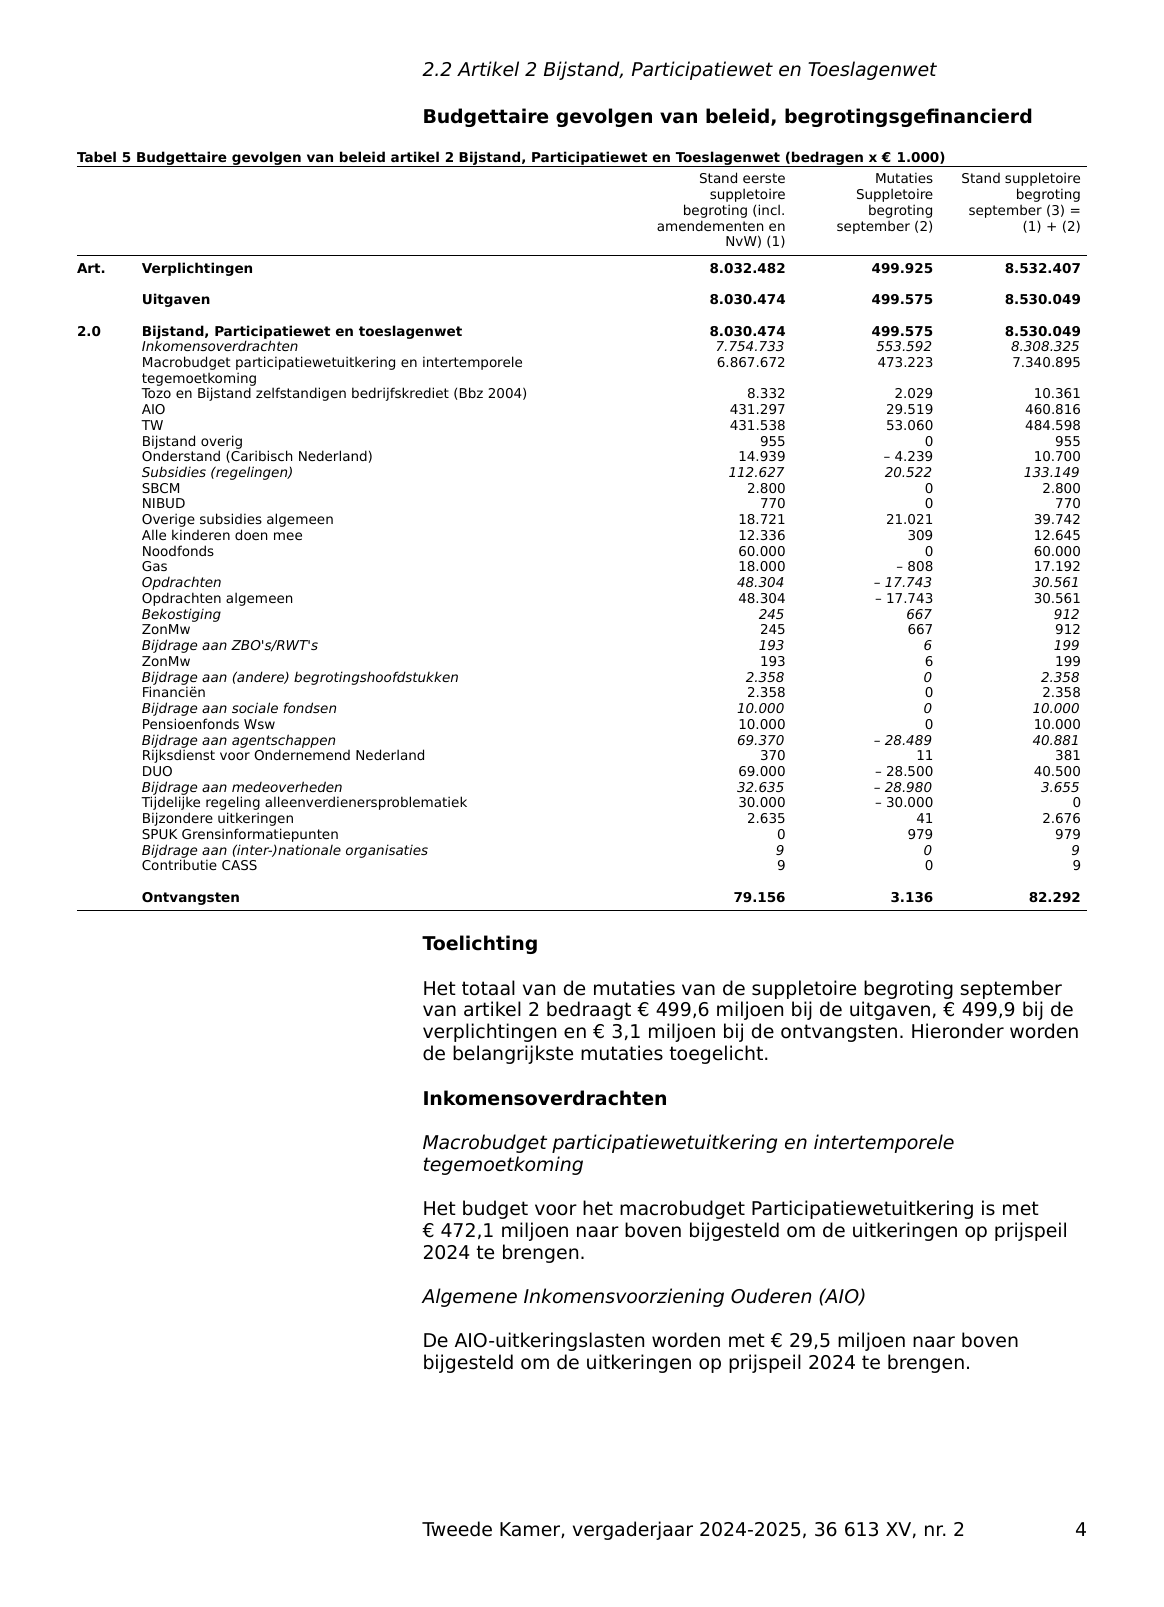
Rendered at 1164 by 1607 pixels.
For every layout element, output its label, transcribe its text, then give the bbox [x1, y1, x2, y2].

table_cell 10.361 [939, 386, 1087, 402]
table_cell 199 [939, 638, 1087, 654]
table_cell 0 [791, 858, 939, 874]
table_cell Alle kinderen doen mee [136, 528, 644, 543]
table_cell Macrobudget participatiewetuitkering en intertemporele tegemoetkoming [136, 355, 644, 386]
table_cell 0 [939, 795, 1087, 811]
table_cell 79.156 [644, 890, 791, 910]
table_cell 955 [644, 434, 791, 449]
table_cell Contributie CASS [136, 858, 644, 874]
table_cell 12.645 [939, 528, 1087, 543]
table_cell 2.676 [939, 811, 1087, 827]
table_cell 10.000 [939, 701, 1087, 717]
table_cell [77, 654, 136, 669]
table_cell 770 [644, 496, 791, 512]
table_cell 8.308.325 [939, 339, 1087, 355]
table_cell 473.223 [791, 355, 939, 386]
table_cell 18.721 [644, 512, 791, 528]
table_cell Noodfonds [136, 544, 644, 559]
table_cell 979 [939, 827, 1087, 842]
table_cell – 30.000 [791, 795, 939, 811]
table_cell 2.358 [644, 685, 791, 701]
table_cell 6.867.672 [644, 355, 791, 386]
table_cell 21.021 [791, 512, 939, 528]
subtitle Budgettaire gevolgen van beleid, begrotingsgefinancierd [422, 106, 1087, 128]
table_cell 48.304 [644, 591, 791, 606]
table_cell 29.519 [791, 402, 939, 418]
table_cell SBCM [136, 481, 644, 496]
table_cell [77, 167, 136, 255]
table_cell 40.500 [939, 764, 1087, 779]
table_cell 0 [791, 496, 939, 512]
table_cell 0 [791, 481, 939, 496]
table_cell [939, 308, 1087, 323]
table_cell 7.340.895 [939, 355, 1087, 386]
table_cell Subsidies (regelingen) [136, 465, 644, 481]
table_cell 39.742 [939, 512, 1087, 528]
table_header Tabel 5 Budgettaire gevolgen van beleid artikel 2 Bijstand, Participatiewet en Toeslagenwet (bedragen x € 1.000) [77, 150, 1087, 166]
table_cell 979 [791, 827, 939, 842]
table_cell 2.358 [939, 685, 1087, 701]
table_cell 0 [791, 843, 939, 858]
table_cell 9 [939, 843, 1087, 858]
table_cell Bijdrage aan (inter-)nationale organisaties [136, 843, 644, 858]
table_cell [77, 685, 136, 701]
text De AIO-uitkeringslasten worden met € 29,5 miljoen naar boven bijgesteld om de uitkeringen op prijspeil 2024 te brengen. [422, 1330, 1087, 1374]
table_cell SPUK Grensinformatiepunten [136, 827, 644, 842]
table_cell 499.925 [791, 256, 939, 276]
table_cell [77, 874, 136, 889]
table_cell [77, 827, 136, 842]
table_cell 8.032.482 [644, 256, 791, 276]
table_cell Inkomensoverdrachten [136, 339, 644, 355]
table_cell 30.561 [939, 575, 1087, 591]
table_cell 3.136 [791, 890, 939, 910]
table_cell – 28.489 [791, 732, 939, 748]
table_cell Bijstand, Participatiewet en toeslagenwet [136, 323, 644, 339]
table_cell [77, 732, 136, 748]
table_cell 0 [644, 827, 791, 842]
table_cell [939, 874, 1087, 889]
table_cell 12.336 [644, 528, 791, 543]
table_cell [77, 386, 136, 402]
table_cell 667 [791, 606, 939, 622]
table_cell [77, 434, 136, 449]
text Het budget voor het macrobudget Participatiewetuitkering is met € 472,1 miljoen naar boven bijgesteld om de uitkeringen op prijspeil 2024 te brengen. [422, 1198, 1087, 1264]
table_cell [939, 276, 1087, 292]
table_cell [77, 418, 136, 433]
table_cell [77, 795, 136, 811]
table_cell 8.030.474 [644, 292, 791, 308]
table_cell 460.816 [939, 402, 1087, 418]
table_cell [136, 276, 644, 292]
table_cell Bijzondere uitkeringen [136, 811, 644, 827]
table_cell [77, 717, 136, 732]
table_cell 8.530.049 [939, 323, 1087, 339]
table_cell Bijdrage aan (andere) begrotingshoofdstukken [136, 669, 644, 685]
table_cell [77, 701, 136, 717]
table_cell 499.575 [791, 292, 939, 308]
table_cell 30.561 [939, 591, 1087, 606]
table_cell Pensioenfonds Wsw [136, 717, 644, 732]
subtitle Macrobudget participatiewetuitkering en intertemporele tegemoetkoming [422, 1132, 1087, 1176]
table_cell 245 [644, 622, 791, 638]
table_cell [77, 481, 136, 496]
table_cell Bijdrage aan medeoverheden [136, 780, 644, 795]
table_cell 60.000 [939, 544, 1087, 559]
table_cell 370 [644, 748, 791, 764]
table_cell [77, 622, 136, 638]
table_cell 8.530.049 [939, 292, 1087, 308]
subtitle 2.2 Artikel 2 Bijstand, Participatiewet en Toeslagenwet [422, 59, 1087, 81]
table_cell 8.332 [644, 386, 791, 402]
table_cell 0 [791, 434, 939, 449]
table_cell 245 [644, 606, 791, 622]
table_cell 193 [644, 638, 791, 654]
table_cell [77, 355, 136, 386]
table_cell [136, 167, 644, 255]
table_cell Opdrachten algemeen [136, 591, 644, 606]
table_cell 69.000 [644, 764, 791, 779]
table_cell [77, 544, 136, 559]
table_cell 17.192 [939, 559, 1087, 575]
table_cell Bijdrage aan ZBO's/RWT's [136, 638, 644, 654]
table_cell Gas [136, 559, 644, 575]
table_cell 381 [939, 748, 1087, 764]
text Het totaal van de mutaties van de suppletoire begroting september van artikel 2 bedraagt € 499,6 miljoen bij de uitgaven, € 499,9 bij de verplichtingen en € 3,1 miljoen bij de ontvangsten. Hieronder worden de belangrijkste mutaties toegelicht. [422, 977, 1087, 1065]
table_cell 10.000 [939, 717, 1087, 732]
table_cell Onderstand (Caribisch Nederland) [136, 449, 644, 465]
table_cell – 4.239 [791, 449, 939, 465]
table_cell 2.800 [939, 481, 1087, 496]
table_cell Art. [77, 256, 136, 276]
table_cell 667 [791, 622, 939, 638]
table_cell [77, 606, 136, 622]
table_cell 431.538 [644, 418, 791, 433]
table_cell 133.149 [939, 465, 1087, 481]
table_cell 431.297 [644, 402, 791, 418]
table_cell [77, 638, 136, 654]
table_cell 309 [791, 528, 939, 543]
table_cell [791, 874, 939, 889]
table_cell [77, 449, 136, 465]
table_cell 2.358 [939, 669, 1087, 685]
table_cell [77, 559, 136, 575]
table_cell 32.635 [644, 780, 791, 795]
table_cell 199 [939, 654, 1087, 669]
table_cell 10.700 [939, 449, 1087, 465]
table_cell [77, 858, 136, 874]
table_cell Rijksdienst voor Ondernemend Nederland [136, 748, 644, 764]
table_cell Verplichtingen [136, 256, 644, 276]
table_cell 912 [939, 622, 1087, 638]
table_cell 553.592 [791, 339, 939, 355]
table_cell [136, 874, 644, 889]
table_cell 8.030.474 [644, 323, 791, 339]
table_cell 40.881 [939, 732, 1087, 748]
table_cell 60.000 [644, 544, 791, 559]
table_cell 955 [939, 434, 1087, 449]
table_cell Ontvangsten [136, 890, 644, 910]
table_cell 10.000 [644, 717, 791, 732]
table_cell Bijstand overig [136, 434, 644, 449]
table_cell 9 [644, 858, 791, 874]
table_cell 11 [791, 748, 939, 764]
table_cell Opdrachten [136, 575, 644, 591]
table_cell [77, 843, 136, 858]
table_cell – 808 [791, 559, 939, 575]
table_cell – 17.743 [791, 591, 939, 606]
table_cell 53.060 [791, 418, 939, 433]
subtitle Algemene Inkomensvoorziening Ouderen (AIO) [422, 1286, 1087, 1308]
table_cell [77, 512, 136, 528]
table_cell Bekostiging [136, 606, 644, 622]
table_cell [136, 308, 644, 323]
table_cell TW [136, 418, 644, 433]
table_cell [77, 748, 136, 764]
table_cell ZonMw [136, 622, 644, 638]
table_cell Financiën [136, 685, 644, 701]
table_cell [77, 465, 136, 481]
table_cell [644, 874, 791, 889]
table_cell [77, 575, 136, 591]
table_cell [77, 780, 136, 795]
table_cell [791, 276, 939, 292]
table_cell [77, 890, 136, 910]
table_cell – 28.500 [791, 764, 939, 779]
table_cell Tozo en Bijstand zelfstandigen bedrijfskrediet (Bbz 2004) [136, 386, 644, 402]
table_cell [644, 276, 791, 292]
table_cell [791, 308, 939, 323]
table_cell [77, 669, 136, 685]
table_cell – 17.743 [791, 575, 939, 591]
table_cell 499.575 [791, 323, 939, 339]
table_cell 484.598 [939, 418, 1087, 433]
table_cell 0 [791, 717, 939, 732]
table_cell 112.627 [644, 465, 791, 481]
table_cell 7.754.733 [644, 339, 791, 355]
table_cell [644, 308, 791, 323]
subtitle Toelichting [422, 933, 1087, 955]
table_cell Bijdrage aan agentschappen [136, 732, 644, 748]
table_cell Stand eerste suppletoire begroting (incl. amendementen en NvW) (1) [644, 167, 791, 255]
table_cell Overige subsidies algemeen [136, 512, 644, 528]
table_cell 0 [791, 685, 939, 701]
table_cell 770 [939, 496, 1087, 512]
table_cell 2.0 [77, 323, 136, 339]
table_cell Stand suppletoire begroting september (3) = (1) + (2) [939, 167, 1087, 255]
table_cell 6 [791, 654, 939, 669]
table_cell [77, 811, 136, 827]
subtitle Inkomensoverdrachten [422, 1087, 1087, 1109]
table_cell [77, 528, 136, 543]
table_cell 2.358 [644, 669, 791, 685]
table_cell AIO [136, 402, 644, 418]
table_cell [77, 339, 136, 355]
table_cell 9 [939, 858, 1087, 874]
table_cell 6 [791, 638, 939, 654]
table_cell 3.655 [939, 780, 1087, 795]
table_cell 0 [791, 701, 939, 717]
table_cell [77, 402, 136, 418]
table_cell 2.635 [644, 811, 791, 827]
table_cell 48.304 [644, 575, 791, 591]
table_cell [77, 276, 136, 292]
table_cell [77, 764, 136, 779]
table_cell 69.370 [644, 732, 791, 748]
table_cell NIBUD [136, 496, 644, 512]
table_cell Mutaties Suppletoire begroting september (2) [791, 167, 939, 255]
table_cell 9 [644, 843, 791, 858]
table_cell 2.029 [791, 386, 939, 402]
table_cell DUO [136, 764, 644, 779]
table_cell 10.000 [644, 701, 791, 717]
table_cell 0 [791, 669, 939, 685]
table_cell 82.292 [939, 890, 1087, 910]
table_cell [77, 308, 136, 323]
table_cell 2.800 [644, 481, 791, 496]
table_cell Tijdelijke regeling alleenverdienersproblematiek [136, 795, 644, 811]
table_cell 0 [791, 544, 939, 559]
table_cell Uitgaven [136, 292, 644, 308]
table_cell 18.000 [644, 559, 791, 575]
table_cell – 28.980 [791, 780, 939, 795]
table_cell 41 [791, 811, 939, 827]
table_cell 30.000 [644, 795, 791, 811]
table_cell [77, 591, 136, 606]
table_cell 912 [939, 606, 1087, 622]
table_cell ZonMw [136, 654, 644, 669]
table_cell 8.532.407 [939, 256, 1087, 276]
table_cell 20.522 [791, 465, 939, 481]
table_cell 14.939 [644, 449, 791, 465]
table_cell Bijdrage aan sociale fondsen [136, 701, 644, 717]
table_cell 193 [644, 654, 791, 669]
table_cell [77, 292, 136, 308]
table_cell [77, 496, 136, 512]
